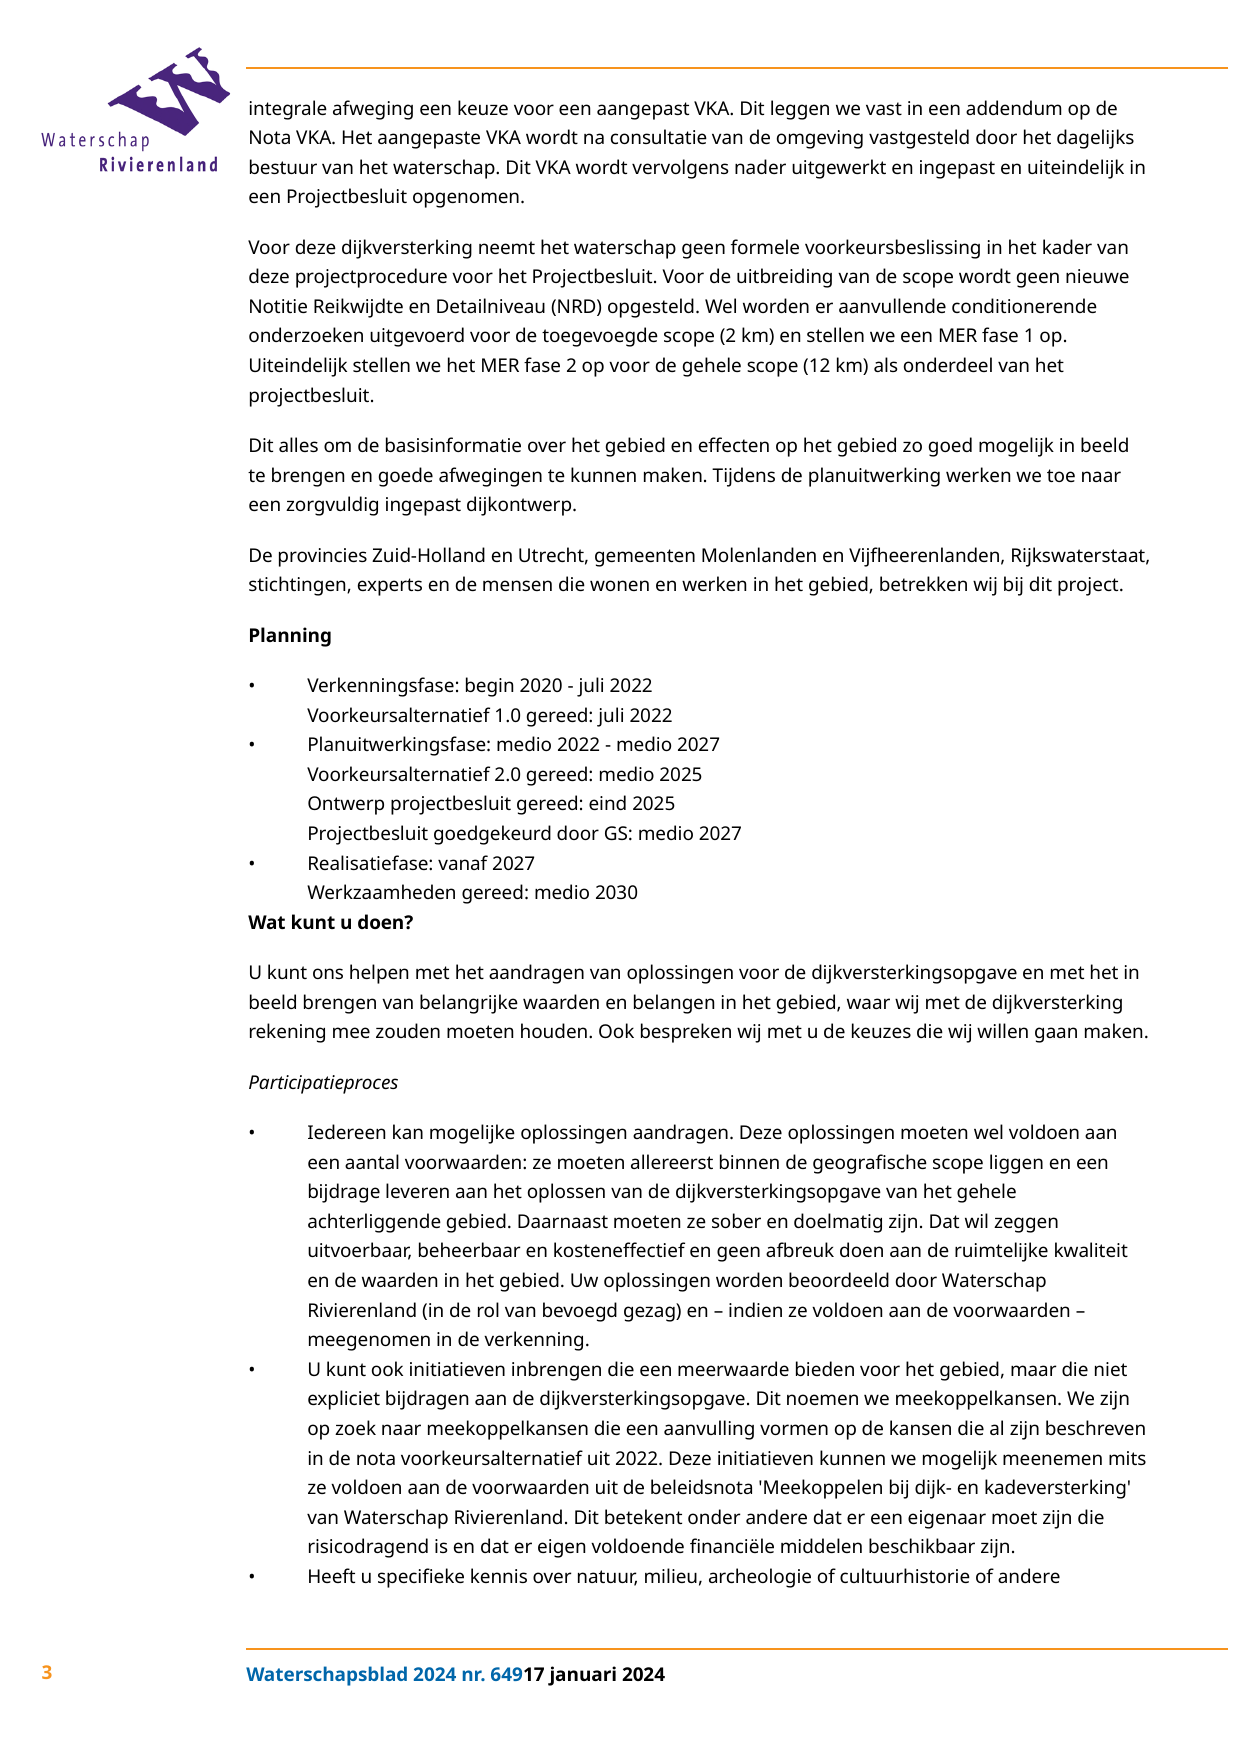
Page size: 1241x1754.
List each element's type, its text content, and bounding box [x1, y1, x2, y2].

text Voor deze dijkversterking neemt het waterschap geen formele voorkeursbeslissing in het kader van deze projectprocedure voor het Projectbesluit. Voor de uitbreiding van de scope wordt geen nieuwe Notitie Reikwijdte en Detailniveau (NRD) opgesteld. Wel worden er aanvullende conditionerende onderzoeken uitgevoerd voor de toegevoegde scope (2 km) en stellen we een MER fase 1 op. Uiteindelijk stellen we het MER fase 2 op voor de gehele scope (12 km) als onderdeel van het projectbesluit. [248, 234, 1152, 408]
text Dit alles om de basisinformatie over het gebied en effecten op het gebied zo goed mogelijk in beeld te brengen en goede afwegingen te kunnen maken. Tijdens de planuitwerking werken we toe naar een zorgvuldig ingepast dijkontwerp. [248, 432, 1152, 517]
list Ontwerp projectbesluit gereed: eind 2025 [248, 791, 1152, 816]
text integrale afweging een keuze voor een aangepast VKA. Dit leggen we vast in een addendum op de Nota VKA. Het aangepaste VKA wordt na consultatie van de omgeving vastgesteld door het dagelijks bestuur van het waterschap. Dit VKA wordt vervolgens nader uitgewerkt en ingepast en uiteindelijk in een Projectbesluit opgenomen. [248, 95, 1152, 209]
text Wat kunt u doen? [248, 909, 1152, 935]
list Verkenningsfase: begin 2020 - juli 2022 [248, 672, 1152, 698]
text U kunt ons helpen met het aandragen van oplossingen voor de dijkversterkingsopgave en met het in beeld brengen van belangrijke waarden en belangen in het gebied, waar wij met de dijkversterking rekening mee zouden moeten houden. Ook bespreken wij met u de keuzes die wij willen gaan maken. [248, 959, 1152, 1044]
text Planning [248, 622, 1152, 648]
list Planuitwerkingsfase: medio 2022 - medio 2027 [248, 731, 1152, 757]
list Realisatiefase: vanaf 2027 [248, 850, 1152, 876]
list Projectbesluit goedgekeurd door GS: medio 2027 [248, 820, 1152, 846]
list Iedereen kan mogelijke oplossingen aandragen. Deze oplossingen moeten wel voldoen aan een aantal voorwaarden: ze moeten allereerst binnen de geografische scope liggen en een bijdrage leveren aan het oplossen van de dijkversterkingsopgave van het gehele achterliggende gebied. Daarnaast moeten ze sober en doelmatig zijn. Dat wil zeggen uitvoerbaar, beheerbaar en kosteneffectief en geen afbreuk doen aan de ruimtelijke kwaliteit en de waarden in het gebied. Uw oplossingen worden beoordeeld door Waterschap Rivierenland (in de rol van bevoegd gezag) en – indien ze voldoen aan de voorwaarden – meegenomen in de verkenning. [248, 1119, 1152, 1352]
list Voorkeursalternatief 2.0 gereed: medio 2025 [248, 761, 1152, 787]
text Participatieproces [248, 1069, 1152, 1095]
list Heeft u specifieke kennis over natuur, milieu, archeologie of cultuurhistorie of andere [248, 1563, 1152, 1589]
list U kunt ook initiatieven inbrengen die een meerwaarde bieden voor het gebied, maar die niet expliciet bijdragen aan de dijkversterkingsopgave. Dit noemen we meekoppelkansen. We zijn op zoek naar meekoppelkansen die een aanvulling vormen op de kansen die al zijn beschreven in de nota voorkeursalternatief uit 2022. Deze initiatieven kunnen we mogelijk meenemen mits ze voldoen aan de voorwaarden uit de beleidsnota 'Meekoppelen bij dijk- en kadeversterking' van Waterschap Rivierenland. Dit betekent onder andere dat er een eigenaar moet zijn die risicodragend is en dat er eigen voldoende financiële middelen beschikbaar zijn. [248, 1356, 1152, 1559]
list Werkzaamheden gereed: medio 2030 [248, 879, 1152, 905]
text De provincies Zuid-Holland en Utrecht, gemeenten Molenlanden en Vijfheerenlanden, Rijkswaterstaat, stichtingen, experts en de mensen die wonen en werken in het gebied, betrekken wij bij dit project. [248, 542, 1152, 597]
list Voorkeursalternatief 1.0 gereed: juli 2022 [248, 702, 1152, 728]
picture [41, 47, 231, 172]
